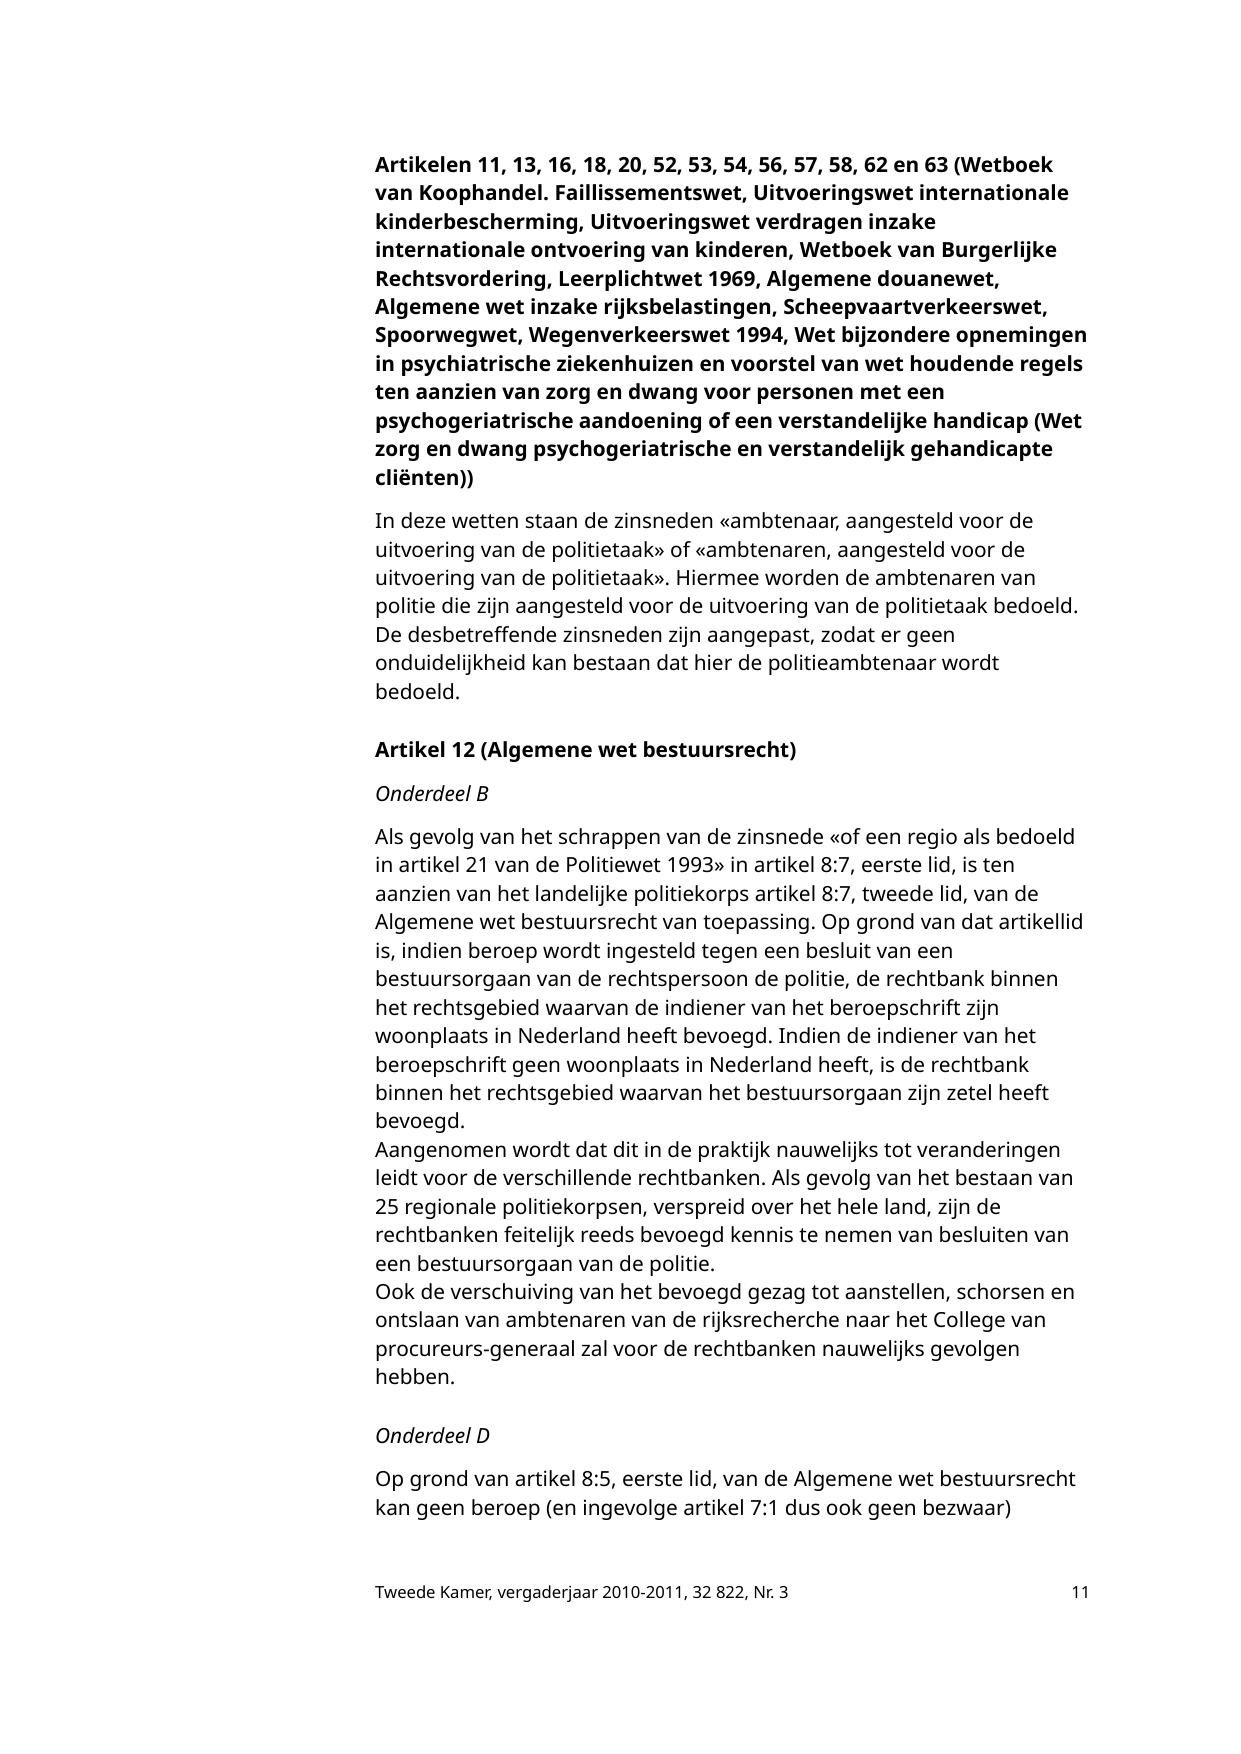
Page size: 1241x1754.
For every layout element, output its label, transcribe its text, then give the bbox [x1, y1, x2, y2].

text Ook de verschuiving van het bevoegd gezag tot aanstellen, schorsen en ontslaan van ambtenaren van de rijksrecherche naar het College van procureurs-generaal zal voor de rechtbanken nauwelijks gevolgen hebben. [375, 1277, 1090, 1391]
text Onderdeel D [375, 1421, 1090, 1449]
text Aangenomen wordt dat dit in de praktijk nauwelijks tot veranderingen leidt voor de verschillende rechtbanken. Als gevolg van het bestaan van 25 regionale politiekorpsen, verspreid over het hele land, zijn de rechtbanken feitelijk reeds bevoegd kennis te nemen van besluiten van een bestuursorgaan van de politie. [375, 1135, 1090, 1277]
text Artikel 12 (Algemene wet bestuursrecht) [375, 735, 1090, 764]
text Als gevolg van het schrappen van de zinsnede «of een regio als bedoeld in artikel 21 van de Politiewet 1993» in artikel 8:7, eerste lid, is ten aanzien van het landelijke politiekorps artikel 8:7, tweede lid, van de Algemene wet bestuursrecht van toepassing. Op grond van dat artikellid is, indien beroep wordt ingesteld tegen een besluit van een bestuursorgaan van de rechtspersoon de politie, de rechtbank binnen het rechtsgebied waarvan de indiener van het beroepschrift zijn woonplaats in Nederland heeft bevoegd. Indien de indiener van het beroepschrift geen woonplaats in Nederland heeft, is de rechtbank binnen het rechtsgebied waarvan het bestuursorgaan zijn zetel heeft bevoegd. [375, 822, 1090, 1135]
text Onderdeel B [375, 779, 1090, 807]
text Op grond van artikel 8:5, eerste lid, van de Algemene wet bestuursrecht kan geen beroep (en ingevolge artikel 7:1 dus ook geen bezwaar) [375, 1464, 1090, 1521]
text Artikelen 11, 13, 16, 18, 20, 52, 53, 54, 56, 57, 58, 62 en 63 (Wetboek van Koophandel. Faillissementswet, Uitvoeringswet internationale kinderbescherming, Uitvoeringswet verdragen inzake internationale ontvoering van kinderen, Wetboek van Burgerlijke Rechtsvordering, Leerplichtwet 1969, Algemene douanewet, Algemene wet inzake rijksbelastingen, Scheepvaartverkeerswet, Spoorwegwet, Wegenverkeerswet 1994, Wet bijzondere opnemingen in psychiatrische ziekenhuizen en voorstel van wet houdende regels ten aanzien van zorg en dwang voor personen met een psychogeriatrische aandoening of een verstandelijke handicap (Wet zorg en dwang psychogeriatrische en verstandelijk gehandicapte cliënten)) [375, 150, 1090, 491]
text In deze wetten staan de zinsneden «ambtenaar, aangesteld voor de uitvoering van de politietaak» of «ambtenaren, aangesteld voor de uitvoering van de politietaak». Hiermee worden de ambtenaren van politie die zijn aangesteld voor de uitvoering van de politietaak bedoeld. De desbetreffende zinsneden zijn aangepast, zodat er geen onduidelijkheid kan bestaan dat hier de politieambtenaar wordt bedoeld. [375, 506, 1090, 705]
